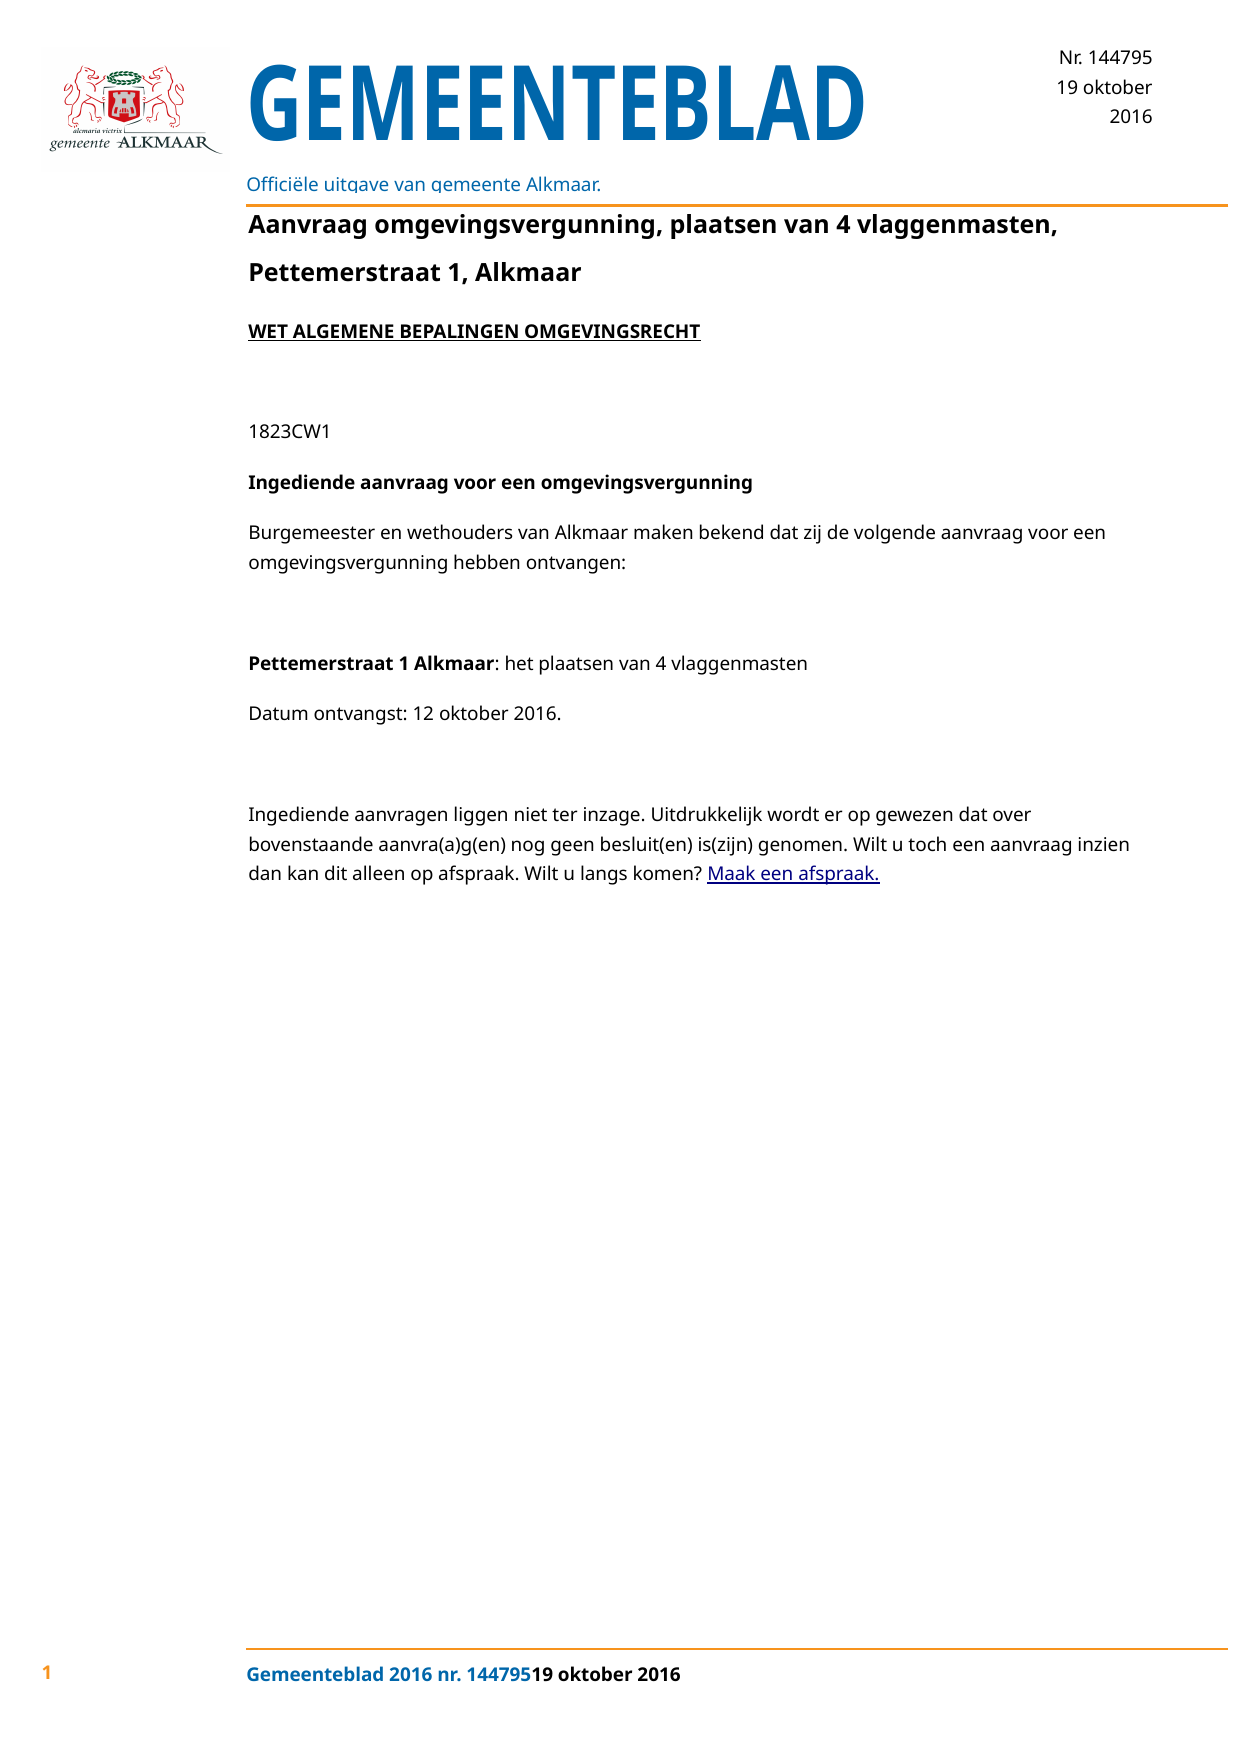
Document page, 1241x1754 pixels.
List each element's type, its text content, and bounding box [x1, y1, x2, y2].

text Ingediende aanvragen liggen niet ter inzage. Uitdrukkelijk wordt er op gewezen dat over bovenstaande aanvra(a)g(en) nog geen besluit(en) is(zijn) genomen. Wilt u toch een aanvraag inzien dan kan dit alleen op afspraak. Wilt u langs komen? Maak een afspraak. [248, 801, 1152, 886]
text Burgemeester en wethouders van Alkmaar maken bekend dat zij de volgende aanvraag voor een omgevingsvergunning hebben ontvangen: [248, 519, 1152, 575]
picture [41, 47, 231, 172]
text Ingediende aanvraag voor een omgevingsvergunning [248, 469, 1152, 495]
text WET ALGEMENE BEPALINGEN OMGEVINGSRECHT [248, 318, 1152, 344]
text 1823CW1 [248, 419, 1152, 444]
text Aanvraag omgevingsvergunning, plaatsen van 4 vlaggenmasten, Pettemerstraat 1, Alkmaar [248, 207, 1152, 288]
text Pettemerstraat 1 Alkmaar: het plaatsen van 4 vlaggenmasten [248, 650, 1152, 676]
text Datum ontvangst: 12 oktober 2016. [248, 700, 1152, 726]
